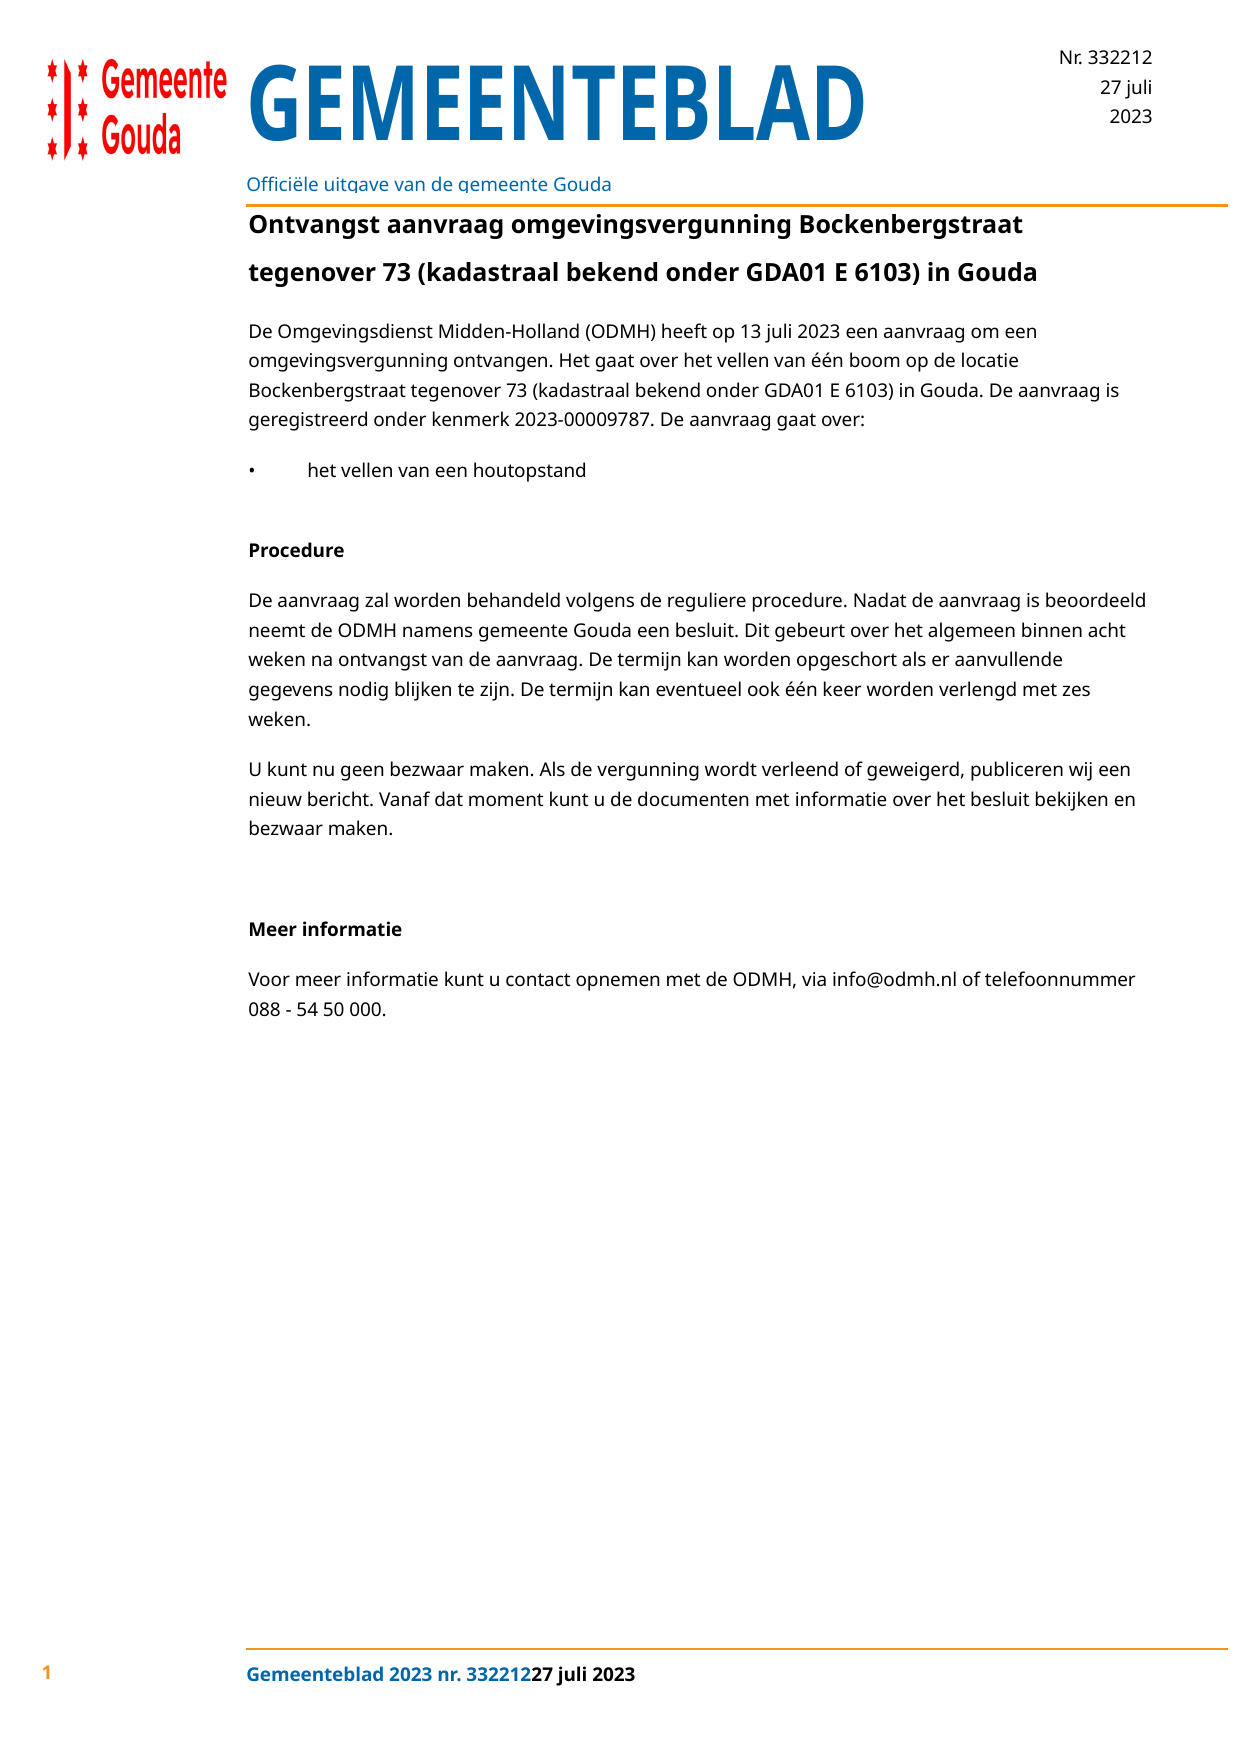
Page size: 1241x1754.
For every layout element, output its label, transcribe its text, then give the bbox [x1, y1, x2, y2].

text De aanvraag zal worden behandeld volgens de reguliere procedure. Nadat de aanvraag is beoordeeld neemt de ODMH namens gemeente Gouda een besluit. Dit gebeurt over het algemeen binnen acht weken na ontvangst van de aanvraag. De termijn kan worden opgeschort als er aanvullende gegevens nodig blijken te zijn. De termijn kan eventueel ook één keer worden verlengd met zes weken. [248, 587, 1152, 732]
text U kunt nu geen bezwaar maken. Als de vergunning wordt verleend of geweigerd, publiceren wij een nieuw bericht. Vanaf dat moment kunt u de documenten met informatie over het besluit bekijken en bezwaar maken. [248, 756, 1152, 841]
text Procedure [248, 537, 1152, 563]
picture [41, 47, 231, 172]
text Voor meer informatie kunt u contact opnemen met de ODMH, via info@odmh.nl of telefoonnummer 088 - 54 50 000. [248, 967, 1152, 1022]
text Meer informatie [248, 916, 1152, 942]
text Ontvangst aanvraag omgevingsvergunning Bockenbergstraat tegenover 73 (kadastraal bekend onder GDA01 E 6103) in Gouda [248, 207, 1152, 288]
text De Omgevingsdienst Midden-Holland (ODMH) heeft op 13 juli 2023 een aanvraag om een omgevingsvergunning ontvangen. Het gaat over het vellen van één boom op de locatie Bockenbergstraat tegenover 73 (kadastraal bekend onder GDA01 E 6103) in Gouda. De aanvraag is geregistreerd onder kenmerk 2023-00009787. De aanvraag gaat over: [248, 318, 1152, 432]
list het vellen van een houtopstand [248, 457, 1152, 483]
